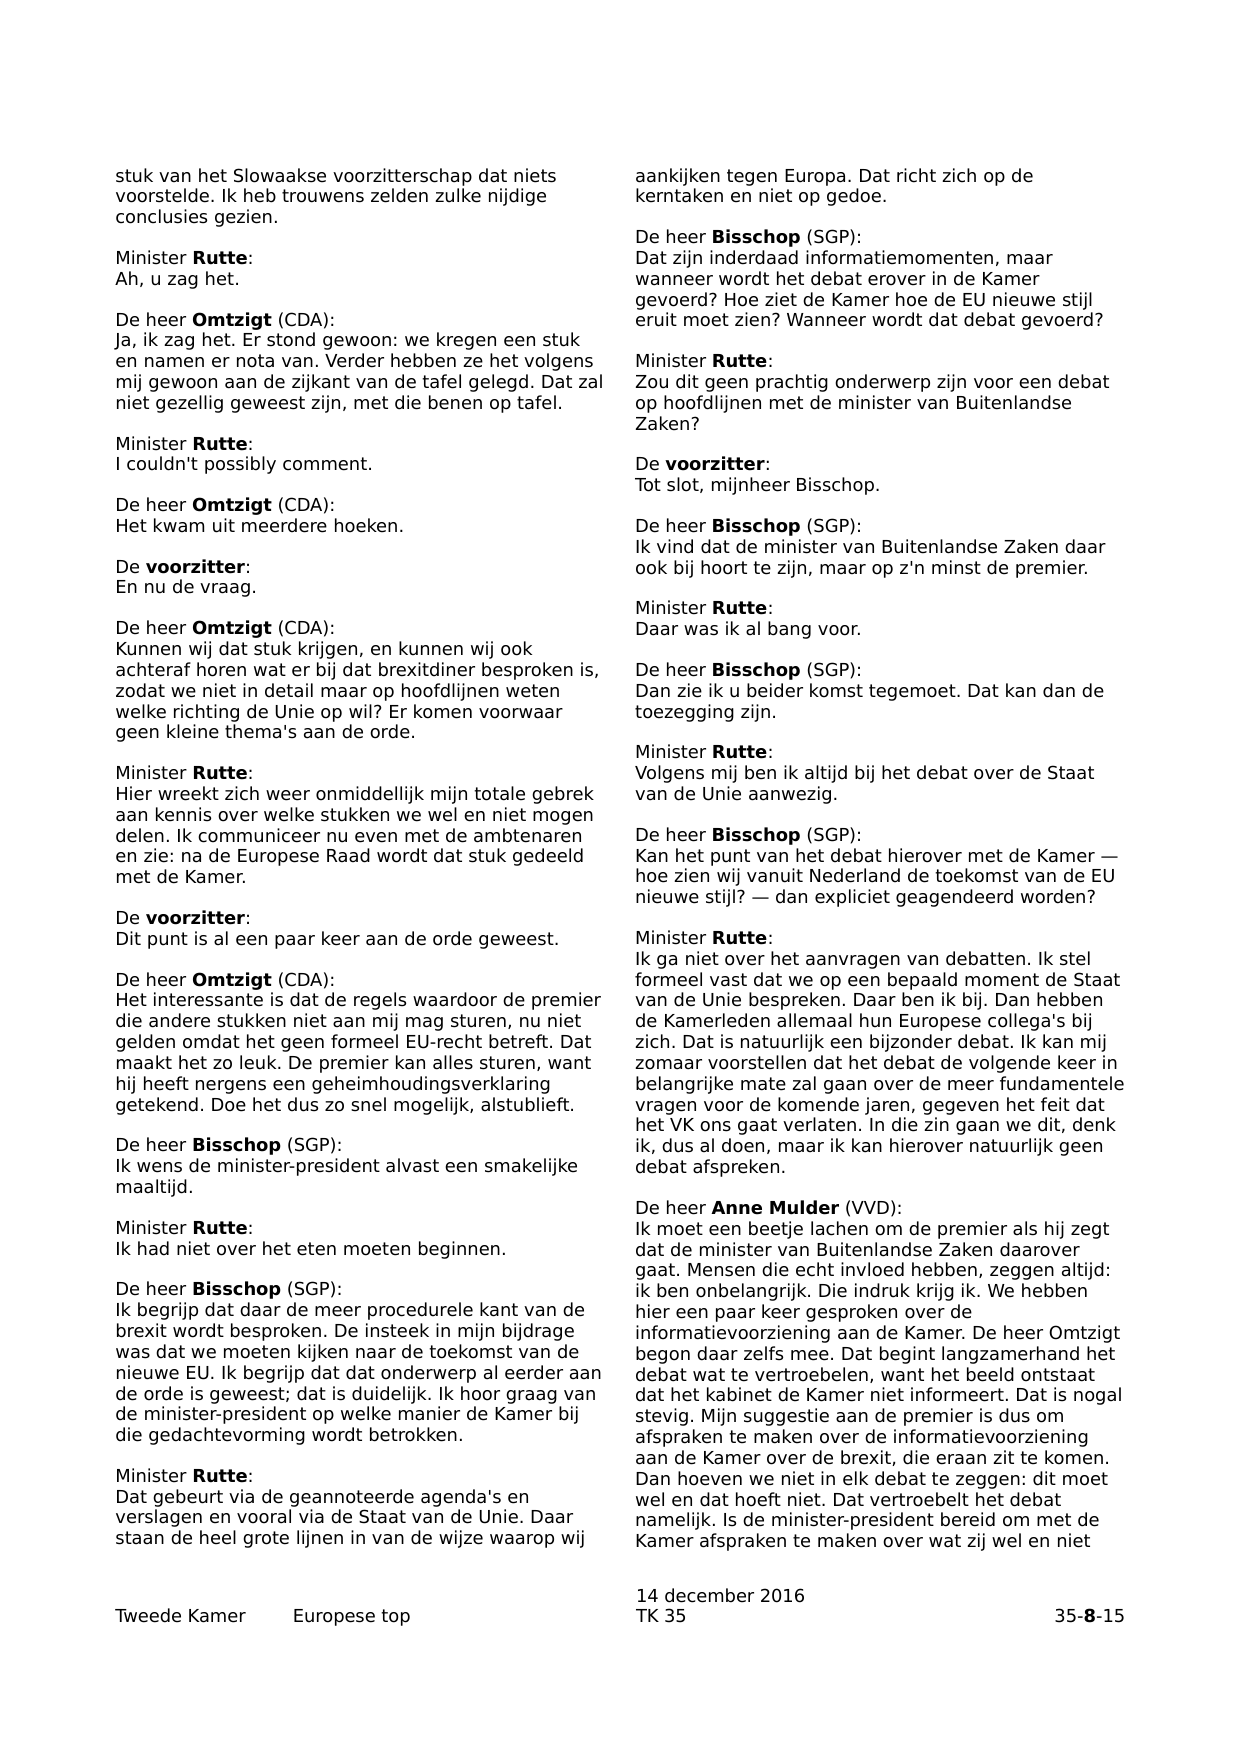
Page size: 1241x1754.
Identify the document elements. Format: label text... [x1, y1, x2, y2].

text De heer Omtzigt (CDA): [115, 309, 605, 330]
text Ik moet een beetje lachen om de premier als hij zegt dat de minister van Buitenlandse Zaken daarover gaat. Mensen die echt invloed hebben, zeggen altijd: ik ben onbelangrijk. Die indruk krijg ik. We hebben hier een paar keer gesproken over de informatievoorziening aan de Kamer. De heer Omtzigt begon daar zelfs mee. Dat begint langzamerhand het debat wat te vertroebelen, want het beeld ontstaat dat het kabinet de Kamer niet informeert. Dat is nogal stevig. Mijn suggestie aan de premier is dus om afspraken te maken over de informatievoorziening aan de Kamer over de brexit, die eraan zit te komen. Dan hoeven we niet in elk debat te zeggen: dit moet wel en dat hoeft niet. Dat vertroebelt het debat namelijk. Is de minister-president bereid om met de Kamer afspraken te maken over wat zij wel en niet [635, 1218, 1125, 1552]
text Kunnen wij dat stuk krijgen, en kunnen wij ook achteraf horen wat er bij dat brexitdiner besproken is, zodat we niet in detail maar op hoofdlijnen weten welke richting de Unie op wil? Er komen voorwaar geen kleine thema's aan de orde. [115, 639, 605, 743]
text Minister Rutte: [115, 763, 605, 784]
text Minister Rutte: [635, 598, 1125, 619]
text De voorzitter: [635, 454, 1125, 475]
text Minister Rutte: [115, 248, 605, 268]
text Zou dit geen prachtig onderwerp zijn voor een debat op hoofdlijnen met de minister van Buitenlandse Zaken? [635, 372, 1125, 434]
text De heer Omtzigt (CDA): [115, 618, 605, 639]
text De heer Bisschop (SGP): [115, 1279, 605, 1300]
text Dit punt is al een paar keer aan de orde geweest. [115, 929, 605, 949]
text De heer Bisschop (SGP): [635, 660, 1125, 681]
text Minister Rutte: [635, 928, 1125, 948]
text De heer Omtzigt (CDA): [115, 495, 605, 516]
text De heer Bisschop (SGP): [635, 227, 1125, 248]
text aankijken tegen Europa. Dat richt zich op de kerntaken en niet op gedoe. [635, 165, 1125, 207]
text Volgens mij ben ik altijd bij het debat over de Staat van de Unie aanwezig. [635, 763, 1125, 804]
text Ik had niet over het eten moeten beginnen. [115, 1238, 605, 1259]
text De voorzitter: [115, 908, 605, 929]
text De heer Bisschop (SGP): [115, 1135, 605, 1156]
text Hier wreekt zich weer onmiddellijk mijn totale gebrek aan kennis over welke stukken we wel en niet mogen delen. Ik communiceer nu even met de ambtenaren en zie: na de Europese Raad wordt dat stuk gedeeld met de Kamer. [115, 784, 605, 888]
text Kan het punt van het debat hierover met de Kamer — hoe zien wij vanuit Nederland de toekomst van de EU nieuwe stijl? — dan expliciet geagendeerd worden? [635, 845, 1125, 908]
text De heer Omtzigt (CDA): [115, 969, 605, 990]
text Het interessante is dat de regels waardoor de premier die andere stukken niet aan mij mag sturen, nu niet gelden omdat het geen formeel EU-recht betreft. Dat maakt het zo leuk. De premier kan alles sturen, want hij heeft nergens een geheimhoudingsverklaring getekend. Doe het dus zo snel mogelijk, alstublieft. [115, 990, 605, 1115]
text De voorzitter: [115, 557, 605, 577]
text De heer Bisschop (SGP): [635, 516, 1125, 537]
text Minister Rutte: [115, 1218, 605, 1238]
text Minister Rutte: [115, 433, 605, 454]
text I couldn't possibly comment. [115, 454, 605, 475]
text Dat zijn inderdaad informatiemomenten, maar wanneer wordt het debat erover in de Kamer gevoerd? Hoe ziet de Kamer hoe de EU nieuwe stijl eruit moet zien? Wanneer wordt dat debat gevoerd? [635, 248, 1125, 331]
text En nu de vraag. [115, 577, 605, 598]
text Dan zie ik u beider komst tegemoet. Dat kan dan de toezegging zijn. [635, 681, 1125, 722]
text Minister Rutte: [115, 1466, 605, 1486]
text Ik ga niet over het aanvragen van debatten. Ik stel formeel vast dat we op een bepaald moment de Staat van de Unie bespreken. Daar ben ik bij. Dan hebben de Kamerleden allemaal hun Europese collega's bij zich. Dat is natuurlijk een bijzonder debat. Ik kan mij zomaar voorstellen dat het debat de volgende keer in belangrijke mate zal gaan over de meer fundamentele vragen voor de komende jaren, gegeven het feit dat het VK ons gaat verlaten. In die zin gaan we dit, denk ik, dus al doen, maar ik kan hierover natuurlijk geen debat afspreken. [635, 948, 1125, 1178]
text Ik wens de minister-president alvast een smakelijke maaltijd. [115, 1156, 605, 1198]
text Minister Rutte: [635, 351, 1125, 372]
text Het kwam uit meerdere hoeken. [115, 516, 605, 537]
text Ah, u zag het. [115, 268, 605, 289]
text Ik vind dat de minister van Buitenlandse Zaken daar ook bij hoort te zijn, maar op z'n minst de premier. [635, 537, 1125, 578]
text Dat gebeurt via de geannoteerde agenda's en verslagen en vooral via de Staat van de Unie. Daar staan de heel grote lijnen in van de wijze waarop wij [115, 1486, 605, 1549]
text stuk van het Slowaakse voorzitterschap dat niets voorstelde. Ik heb trouwens zelden zulke nijdige conclusies gezien. [115, 165, 605, 228]
text Daar was ik al bang voor. [635, 619, 1125, 640]
text De heer Anne Mulder (VVD): [635, 1198, 1125, 1218]
text Minister Rutte: [635, 742, 1125, 763]
text Tot slot, mijnheer Bisschop. [635, 475, 1125, 496]
text Ik begrijp dat daar de meer procedurele kant van de brexit wordt besproken. De insteek in mijn bijdrage was dat we moeten kijken naar de toekomst van de nieuwe EU. Ik begrijp dat dat onderwerp al eerder aan de orde is geweest; dat is duidelijk. Ik hoor graag van de minister-president op welke manier de Kamer bij die gedachtevorming wordt betrokken. [115, 1300, 605, 1446]
text De heer Bisschop (SGP): [635, 824, 1125, 845]
text Ja, ik zag het. Er stond gewoon: we kregen een stuk en namen er nota van. Verder hebben ze het volgens mij gewoon aan de zijkant van de tafel gelegd. Dat zal niet gezellig geweest zijn, met die benen op tafel. [115, 330, 605, 413]
